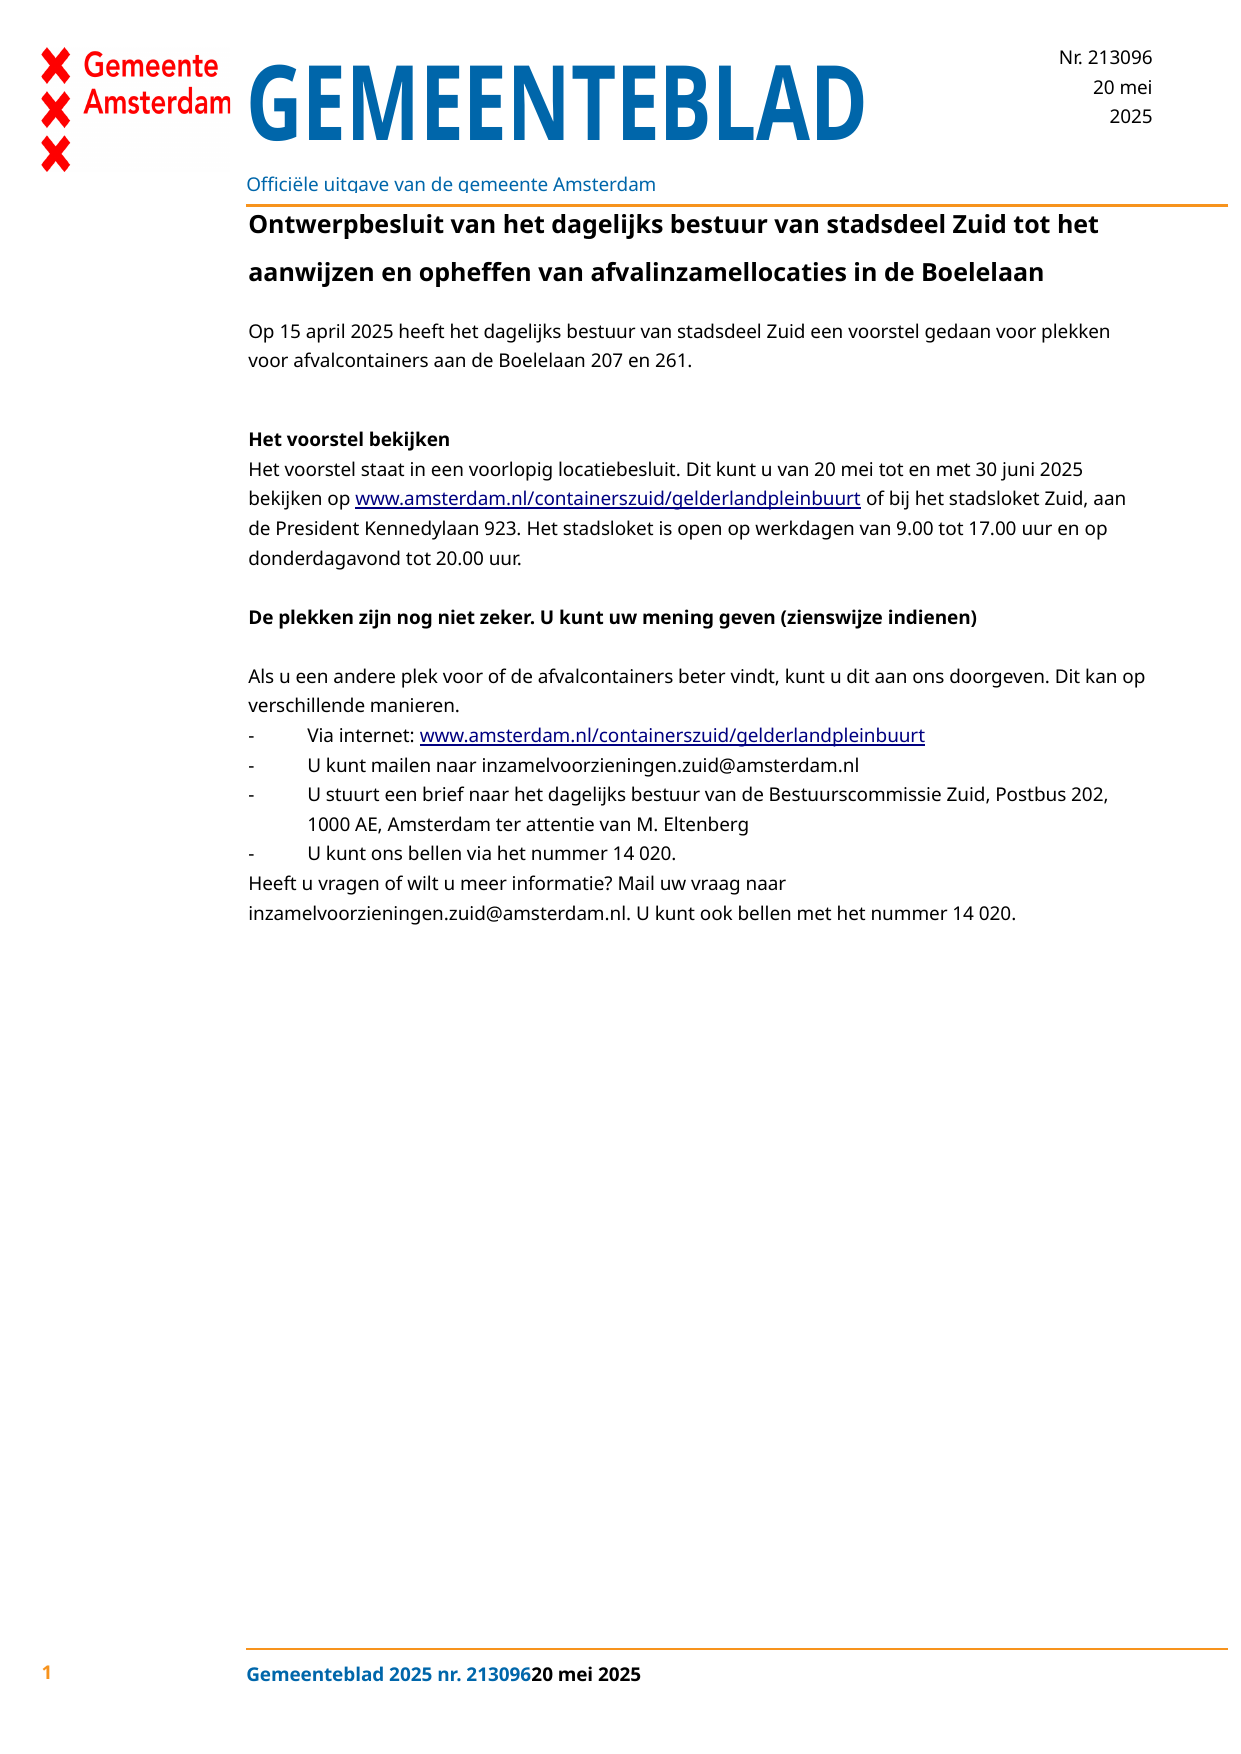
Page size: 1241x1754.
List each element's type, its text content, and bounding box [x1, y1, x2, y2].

list U kunt mailen naar inzamelvoorzieningen.zuid@amsterdam.nl [248, 752, 1152, 777]
text Het voorstel bekijken [248, 426, 1152, 452]
picture [41, 47, 231, 172]
text Ontwerpbesluit van het dagelijks bestuur van stadsdeel Zuid tot het aanwijzen en opheffen van afvalinzamellocaties in de Boelelaan [248, 207, 1152, 288]
text Als u een andere plek voor of de afvalcontainers beter vindt, kunt u dit aan ons doorgeven. Dit kan op verschillende manieren. [248, 663, 1152, 718]
text De plekken zijn nog niet zeker. U kunt uw mening geven (zienswijze indienen) [248, 604, 1152, 629]
text Heeft u vragen of wilt u meer informatie? Mail uw vraag naar inzamelvoorzieningen.zuid@amsterdam.nl. U kunt ook bellen met het nummer 14 020. [248, 870, 1152, 925]
text Het voorstel staat in een voorlopig locatiebesluit. Dit kunt u van 20 mei tot en met 30 juni 2025 bekijken op www.amsterdam.nl/containerszuid/gelderlandpleinbuurt of bij het stadsloket Zuid, aan de President Kennedylaan 923. Het stadsloket is open op werkdagen van 9.00 tot 17.00 uur en op donderdagavond tot 20.00 uur. [248, 456, 1152, 570]
list U kunt ons bellen via het nummer 14 020. [248, 841, 1152, 866]
list Via internet: www.amsterdam.nl/containerszuid/gelderlandpleinbuurt [248, 722, 1152, 748]
list U stuurt een brief naar het dagelijks bestuur van de Bestuurscommissie Zuid, Postbus 202, 1000 AE, Amsterdam ter attentie van M. Eltenberg [248, 781, 1152, 837]
text Op 15 april 2025 heeft het dagelijks bestuur van stadsdeel Zuid een voorstel gedaan voor plekken voor afvalcontainers aan de Boelelaan 207 en 261. [248, 318, 1152, 373]
